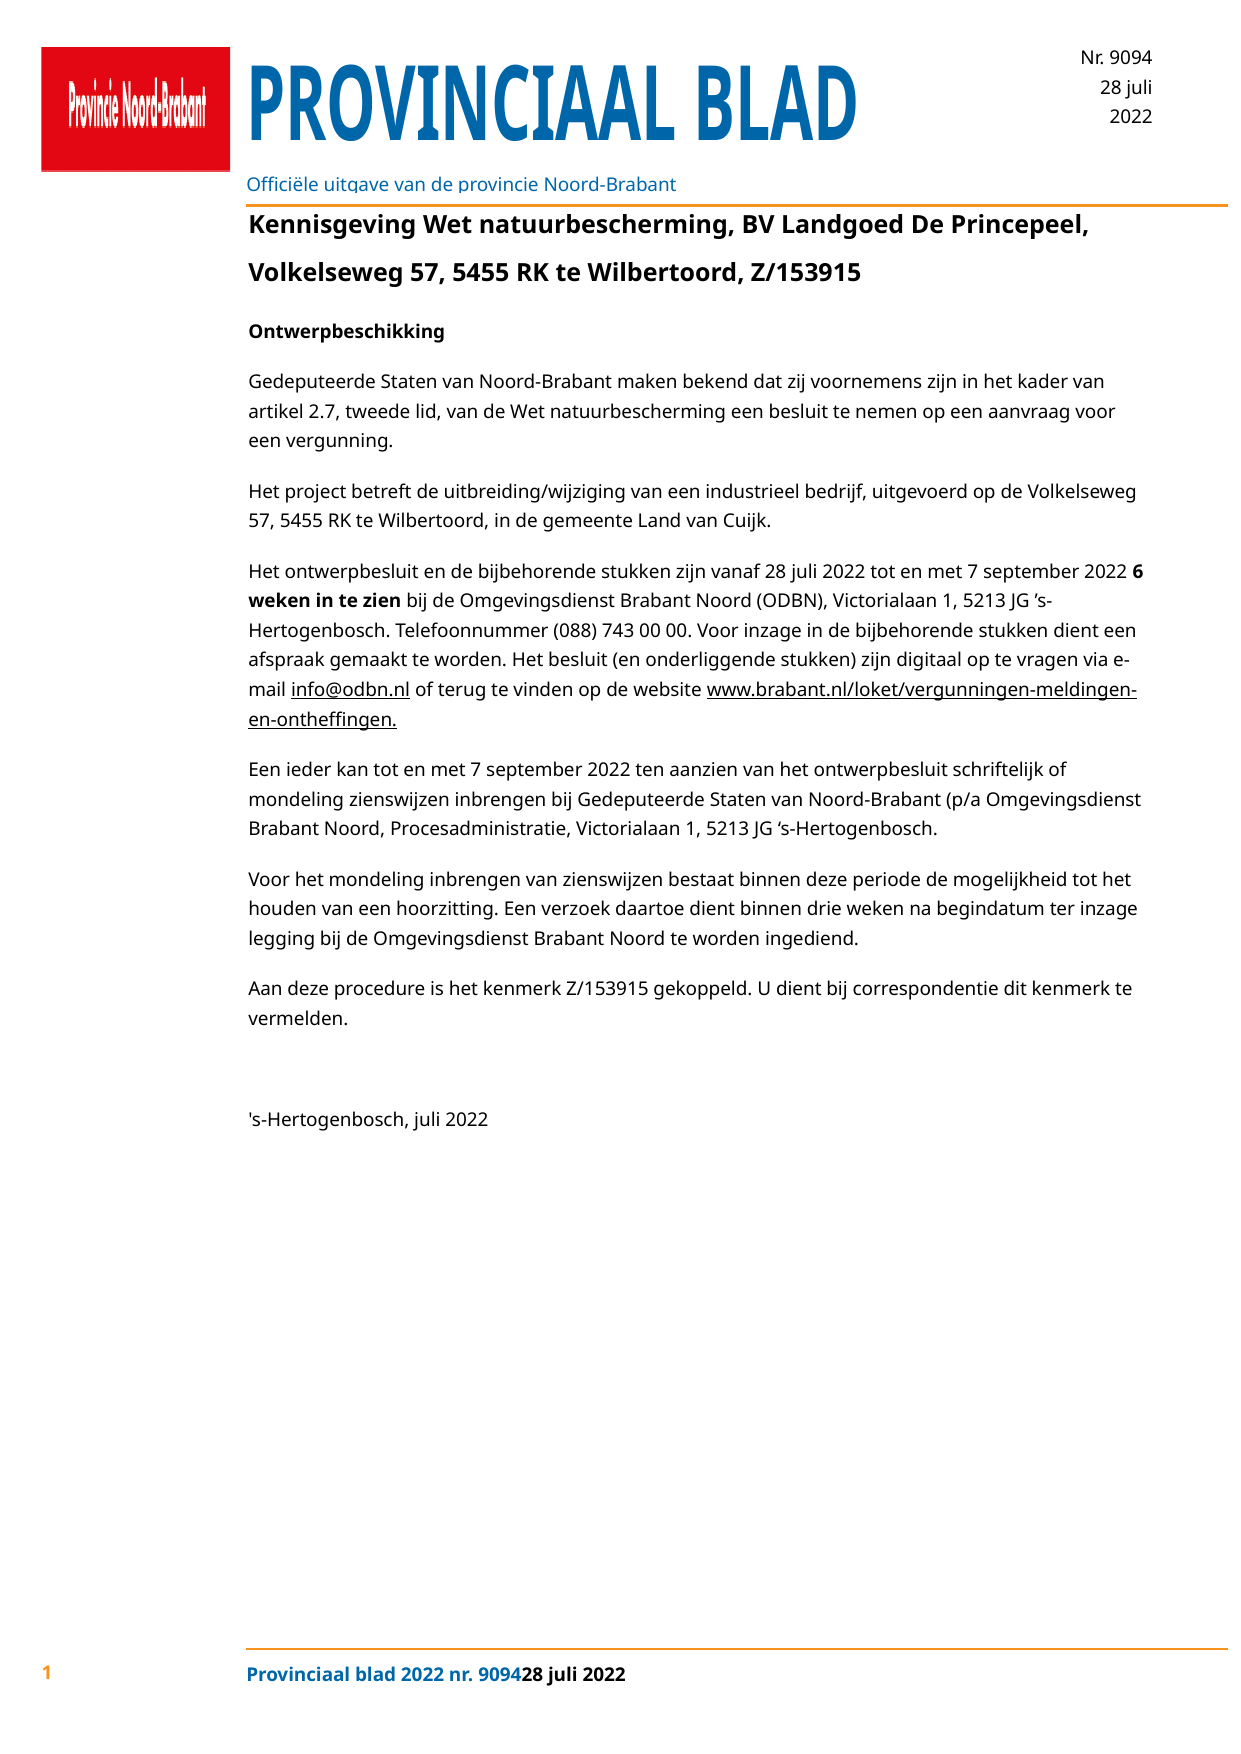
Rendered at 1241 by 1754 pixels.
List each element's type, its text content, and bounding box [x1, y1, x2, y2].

text Ontwerpbeschikking [248, 318, 1152, 344]
text Het ontwerpbesluit en de bijbehorende stukken zijn vanaf 28 juli 2022 tot en met 7 september 2022 6 weken in te zien bij de Omgevingsdienst Brabant Noord (ODBN), Victorialaan 1, 5213 JG ’s-Hertogenbosch. Telefoonnummer (088) 743 00 00. Voor inzage in de bijbehorende stukken dient een afspraak gemaakt te worden. Het besluit (en onderliggende stukken) zijn digitaal op te vragen via e-mail info@odbn.nl of terug te vinden op de website www.brabant.nl/loket/vergunningen-meldingen-en-ontheffingen. [248, 558, 1152, 732]
text Het project betreft de uitbreiding/wijziging van een industrieel bedrijf, uitgevoerd op de Volkelseweg 57, 5455 RK te Wilbertoord, in de gemeente Land van Cuijk. [248, 478, 1152, 533]
text Een ieder kan tot en met 7 september 2022 ten aanzien van het ontwerpbesluit schriftelijk of mondeling zienswijzen inbrengen bij Gedeputeerde Staten van Noord-Brabant (p/a Omgevingsdienst Brabant Noord, Procesadministratie, Victorialaan 1, 5213 JG ‘s-Hertogenbosch. [248, 756, 1152, 841]
text Voor het mondeling inbrengen van zienswijzen bestaat binnen deze periode de mogelijkheid tot het houden van een hoorzitting. Een verzoek daartoe dient binnen drie weken na begindatum ter inzage legging bij de Omgevingsdienst Brabant Noord te worden ingediend. [248, 866, 1152, 951]
text Gedeputeerde Staten van Noord-Brabant maken bekend dat zij voornemens zijn in het kader van artikel 2.7, tweede lid, van de Wet natuurbescherming een besluit te nemen op een aanvraag voor een vergunning. [248, 368, 1152, 453]
text 's-Hertogenbosch, juli 2022 [248, 1106, 1152, 1132]
picture [41, 47, 231, 172]
text Aan deze procedure is het kenmerk Z/153915 gekoppeld. U dient bij correspondentie dit kenmerk te vermelden. [248, 975, 1152, 1031]
text Kennisgeving Wet natuurbescherming, BV Landgoed De Princepeel, Volkelseweg 57, 5455 RK te Wilbertoord, Z/153915 [248, 207, 1152, 288]
